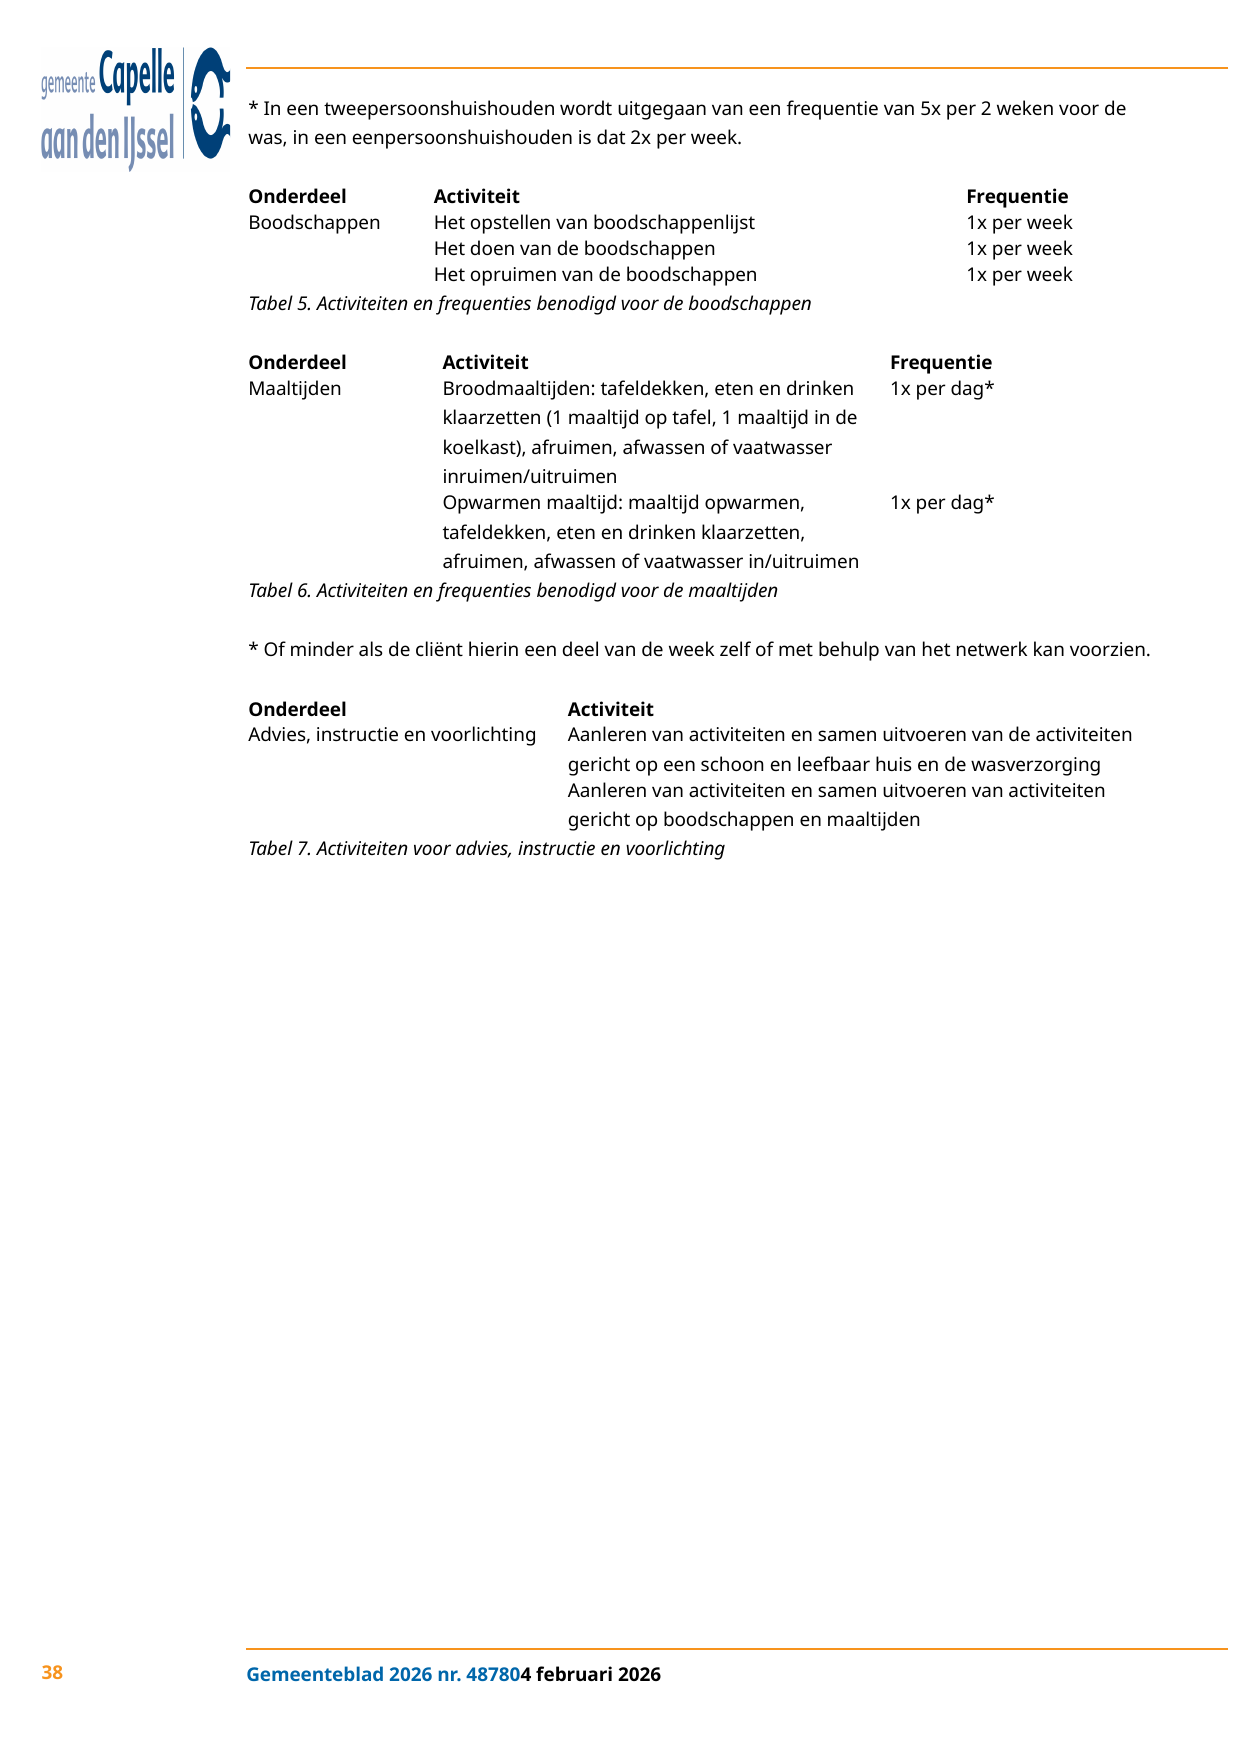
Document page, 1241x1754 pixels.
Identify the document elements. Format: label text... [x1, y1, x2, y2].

table_cell [248, 261, 433, 287]
picture [41, 47, 231, 172]
table_cell Het opruimen van de boodschappen [434, 261, 966, 287]
text Tabel 6. Activiteiten en frequenties benodigd voor de maaltijden [248, 577, 1152, 603]
table_cell Maaltijden [248, 375, 442, 489]
table_cell Opwarmen maaltijd: maaltijd opwarmen, tafeldekken, eten en drinken klaarzetten, afruimen, afwassen of vaatwasser in/uitruimen [442, 489, 890, 574]
table_header Activiteit [442, 349, 890, 375]
table_cell Boodschappen [248, 209, 433, 235]
table_cell Advies, instructie en voorlichting [248, 722, 568, 777]
table_cell 1x per week [966, 209, 1152, 235]
table_cell 1x per week [966, 261, 1152, 287]
table_cell 1x per dag* [890, 489, 1152, 574]
table_cell [248, 489, 442, 574]
table_cell [248, 235, 433, 261]
text * Of minder als de cliënt hierin een deel van de week zelf of met behulp van het netwerk kan voorzien. [248, 637, 1152, 662]
table_header Frequentie [890, 349, 1152, 375]
table_cell 1x per week [966, 235, 1152, 261]
table_cell 1x per dag* [890, 375, 1152, 489]
text * In een tweepersoonshuishouden wordt uitgegaan van een frequentie van 5x per 2 weken voor de was, in een eenpersoonshuishouden is dat 2x per week. [248, 95, 1152, 150]
table_header Activiteit [434, 184, 966, 209]
table_header Onderdeel [248, 349, 442, 375]
table_cell Broodmaaltijden: tafeldekken, eten en drinken klaarzetten (1 maaltijd op tafel, 1 maaltijd in de koelkast), afruimen, afwassen of vaatwasser inruimen/uitruimen [442, 375, 890, 489]
table_cell [248, 777, 568, 832]
table_cell Aanleren van activiteiten en samen uitvoeren van activiteiten gericht op boodschappen en maaltijden [568, 777, 1152, 832]
table_cell Aanleren van activiteiten en samen uitvoeren van de activiteiten gericht op een schoon en leefbaar huis en de wasverzorging [568, 722, 1152, 777]
table_header Frequentie [966, 184, 1152, 209]
table_header Onderdeel [248, 696, 568, 722]
table_cell Het opstellen van boodschappenlijst [434, 209, 966, 235]
text Tabel 7. Activiteiten voor advies, instructie en voorlichting [248, 835, 1152, 861]
text Tabel 5. Activiteiten en frequenties benodigd voor de boodschappen [248, 290, 1152, 316]
table_cell Het doen van de boodschappen [434, 235, 966, 261]
table_header Activiteit [568, 696, 1152, 722]
table_header Onderdeel [248, 184, 433, 209]
